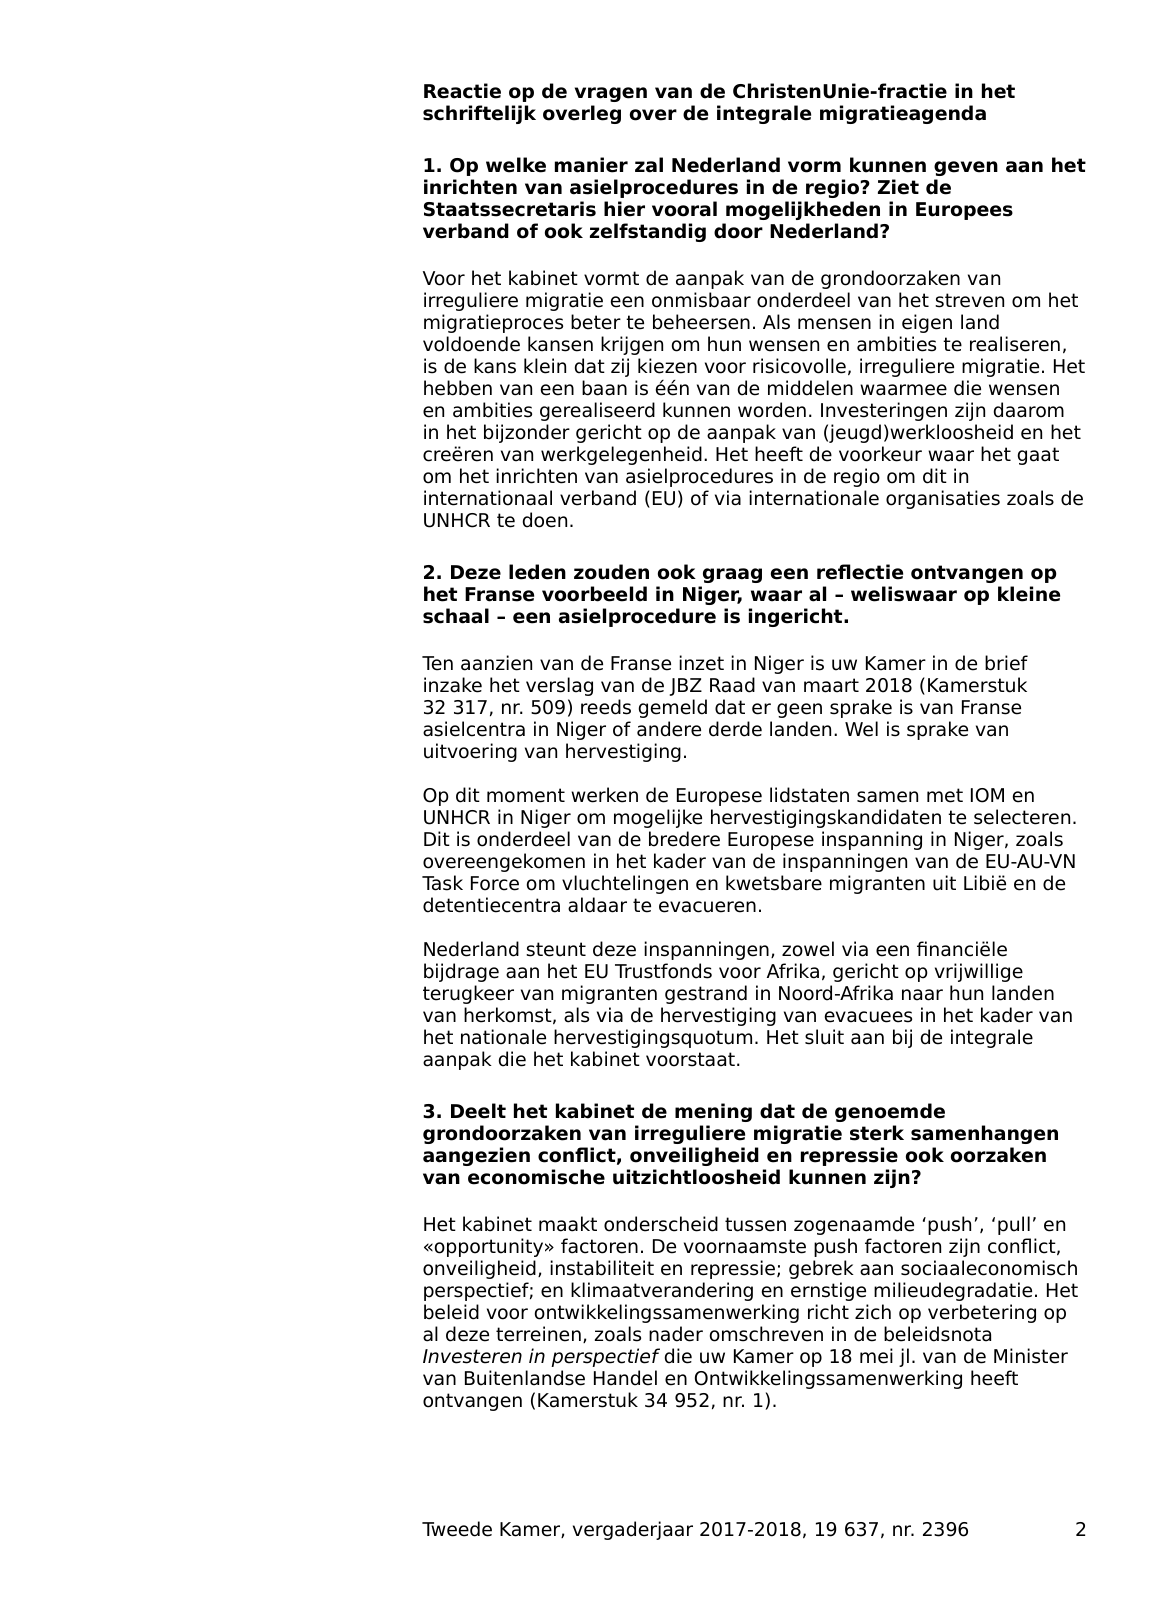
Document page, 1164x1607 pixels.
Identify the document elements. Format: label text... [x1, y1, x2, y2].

subtitle Reactie op de vragen van de ChristenUnie-fractie in het schriftelijk overleg over de integrale migratieagenda [422, 81, 1087, 125]
subtitle 1. Op welke manier zal Nederland vorm kunnen geven aan het inrichten van asielprocedures in de regio? Ziet de Staatssecretaris hier vooral mogelijkheden in Europees verband of ook zelfstandig door Nederland? [422, 155, 1087, 243]
text Voor het kabinet vormt de aanpak van de grondoorzaken van irreguliere migratie een onmisbaar onderdeel van het streven om het migratieproces beter te beheersen. Als mensen in eigen land voldoende kansen krijgen om hun wensen en ambities te realiseren, is de kans klein dat zij kiezen voor risicovolle, irreguliere migratie. Het hebben van een baan is één van de middelen waarmee die wensen en ambities gerealiseerd kunnen worden. Investeringen zijn daarom in het bijzonder gericht op de aanpak van (jeugd)werkloosheid en het creëren van werkgelegenheid. Het heeft de voorkeur waar het gaat om het inrichten van asielprocedures in de regio om dit in internationaal verband (EU) of via internationale organisaties zoals de UNHCR te doen. [422, 268, 1087, 532]
text Het kabinet maakt onderscheid tussen zogenaamde ‘push’, ‘pull’ en «opportunity» factoren. De voornaamste push factoren zijn conflict, onveiligheid, instabiliteit en repressie; gebrek aan sociaaleconomisch perspectief; en klimaatverandering en ernstige milieudegradatie. Het beleid voor ontwikkelingssamenwerking richt zich op verbetering op al deze terreinen, zoals nader omschreven in de beleidsnota Investeren in perspectief die uw Kamer op 18 mei jl. van de Minister van Buitenlandse Handel en Ontwikkelingssamenwerking heeft ontvangen (Kamerstuk 34 952, nr. 1). [422, 1214, 1087, 1412]
text Op dit moment werken de Europese lidstaten samen met IOM en UNHCR in Niger om mogelijke hervestigingskandidaten te selecteren. Dit is onderdeel van de bredere Europese inspanning in Niger, zoals overeengekomen in het kader van de inspanningen van de EU-AU-VN Task Force om vluchtelingen en kwetsbare migranten uit Libië en de detentiecentra aldaar te evacueren. [422, 785, 1087, 917]
subtitle 3. Deelt het kabinet de mening dat de genoemde grondoorzaken van irreguliere migratie sterk samenhangen aangezien conflict, onveiligheid en repressie ook oorzaken van economische uitzichtloosheid kunnen zijn? [422, 1101, 1087, 1189]
subtitle 2. Deze leden zouden ook graag een reflectie ontvangen op het Franse voorbeeld in Niger, waar al – weliswaar op kleine schaal – een asielprocedure is ingericht. [422, 562, 1087, 628]
text Ten aanzien van de Franse inzet in Niger is uw Kamer in de brief inzake het verslag van de JBZ Raad van maart 2018 (Kamerstuk 32 317, nr. 509) reeds gemeld dat er geen sprake is van Franse asielcentra in Niger of andere derde landen. Wel is sprake van uitvoering van hervestiging. [422, 653, 1087, 763]
text Nederland steunt deze inspanningen, zowel via een financiële bijdrage aan het EU Trustfonds voor Afrika, gericht op vrijwillige terugkeer van migranten gestrand in Noord-Afrika naar hun landen van herkomst, als via de hervestiging van evacuees in het kader van het nationale hervestigingsquotum. Het sluit aan bij de integrale aanpak die het kabinet voorstaat. [422, 939, 1087, 1071]
